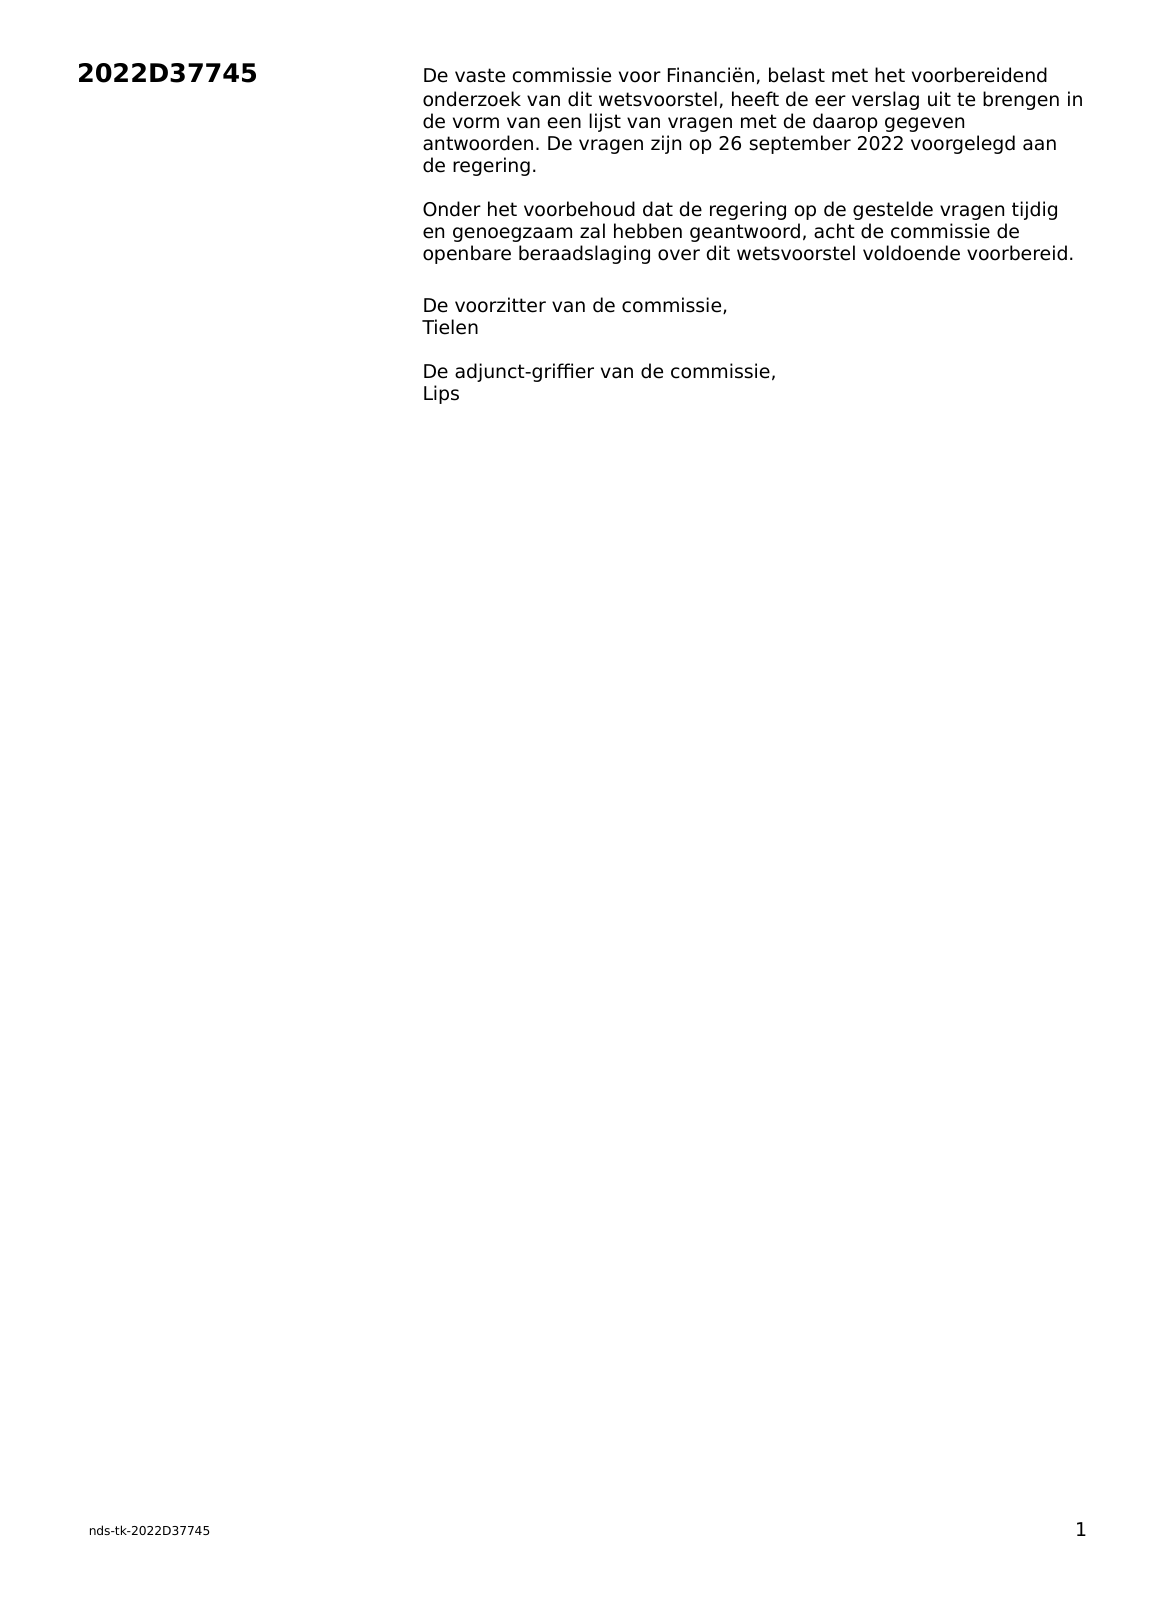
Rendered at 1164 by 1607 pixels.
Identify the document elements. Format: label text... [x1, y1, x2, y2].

text nds-tk-2022D37745 [88, 1524, 323, 1538]
text De adjunct-griffier van de commissie, Lips [422, 361, 1087, 405]
text De voorzitter van de commissie, Tielen [422, 295, 1087, 339]
text Onder het voorbehoud dat de regering op de gestelde vragen tijdig en genoegzaam zal hebben geantwoord, acht de commissie de openbare beraadslaging over dit wetsvoorstel voldoende voorbereid. [422, 199, 1087, 265]
text 2022D37745 De vaste commissie voor Financiën, belast met het voorbereidend onderzoek van dit wetsvoorstel, heeft de eer verslag uit te brengen in de vorm van een lijst van vragen met de daarop gegeven antwoorden. De vragen zijn op 26 september 2022 voorgelegd aan de regering. [77, 59, 1087, 177]
